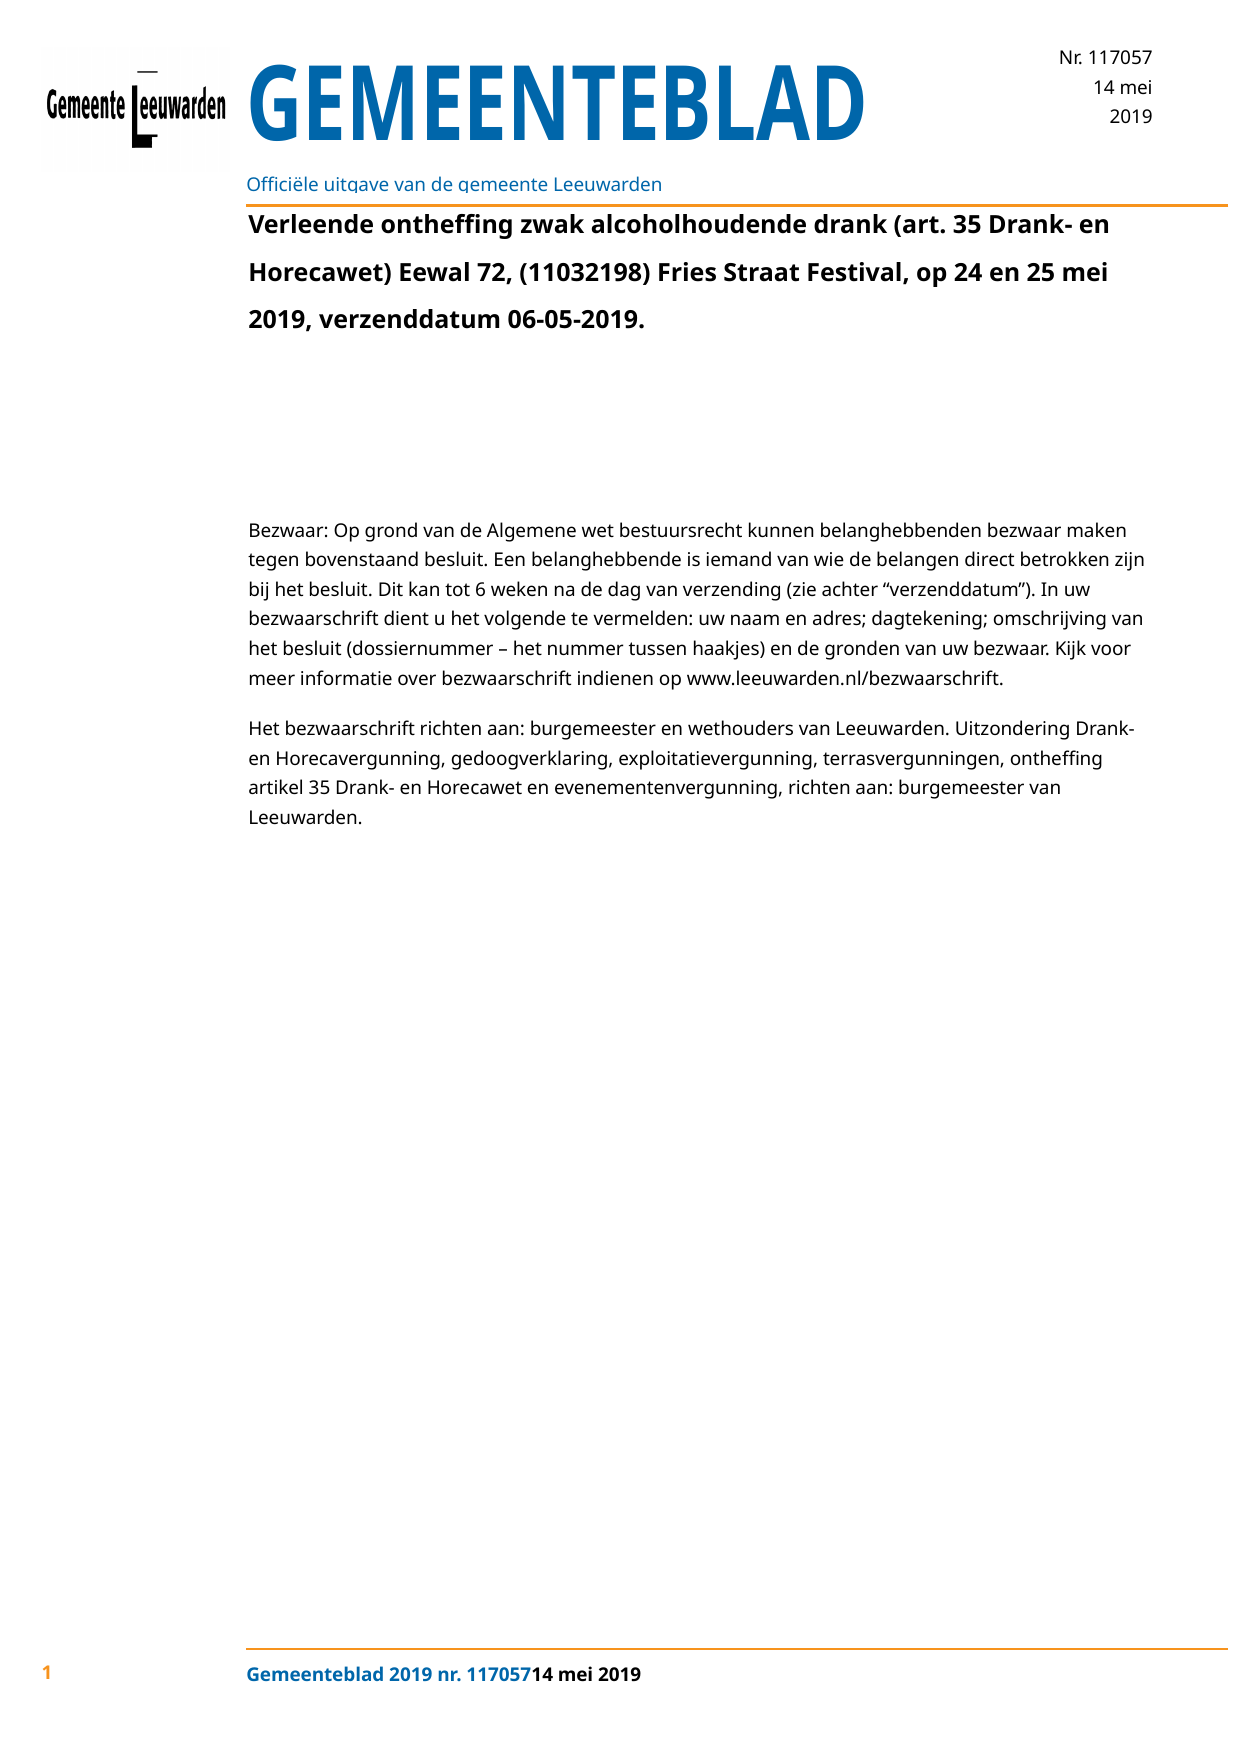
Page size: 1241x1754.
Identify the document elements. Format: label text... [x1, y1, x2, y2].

text Verleende ontheffing zwak alcoholhoudende drank (art. 35 Drank- en Horecawet) Eewal 72, (11032198) Fries Straat Festival, op 24 en 25 mei 2019, verzenddatum 06-05-2019. [248, 207, 1152, 336]
text Bezwaar: Op grond van de Algemene wet bestuursrecht kunnen belanghebbenden bezwaar maken tegen bovenstaand besluit. Een belanghebbende is iemand van wie de belangen direct betrokken zijn bij het besluit. Dit kan tot 6 weken na de dag van verzending (zie achter “verzenddatum”). In uw bezwaarschrift dient u het volgende te vermelden: uw naam en adres; dagtekening; omschrijving van het besluit (dossiernummer – het nummer tussen haakjes) en de gronden van uw bezwaar. Kijk voor meer informatie over bezwaarschrift indienen op www.leeuwarden.nl/bezwaarschrift. [248, 517, 1152, 690]
text Het bezwaarschrift richten aan: burgemeester en wethouders van Leeuwarden. Uitzondering Drank- en Horecavergunning, gedoogverklaring, exploitatievergunning, terrasvergunningen, ontheffing artikel 35 Drank- en Horecawet en evenementenvergunning, richten aan: burgemeester van Leeuwarden. [248, 715, 1152, 829]
picture [41, 47, 231, 172]
